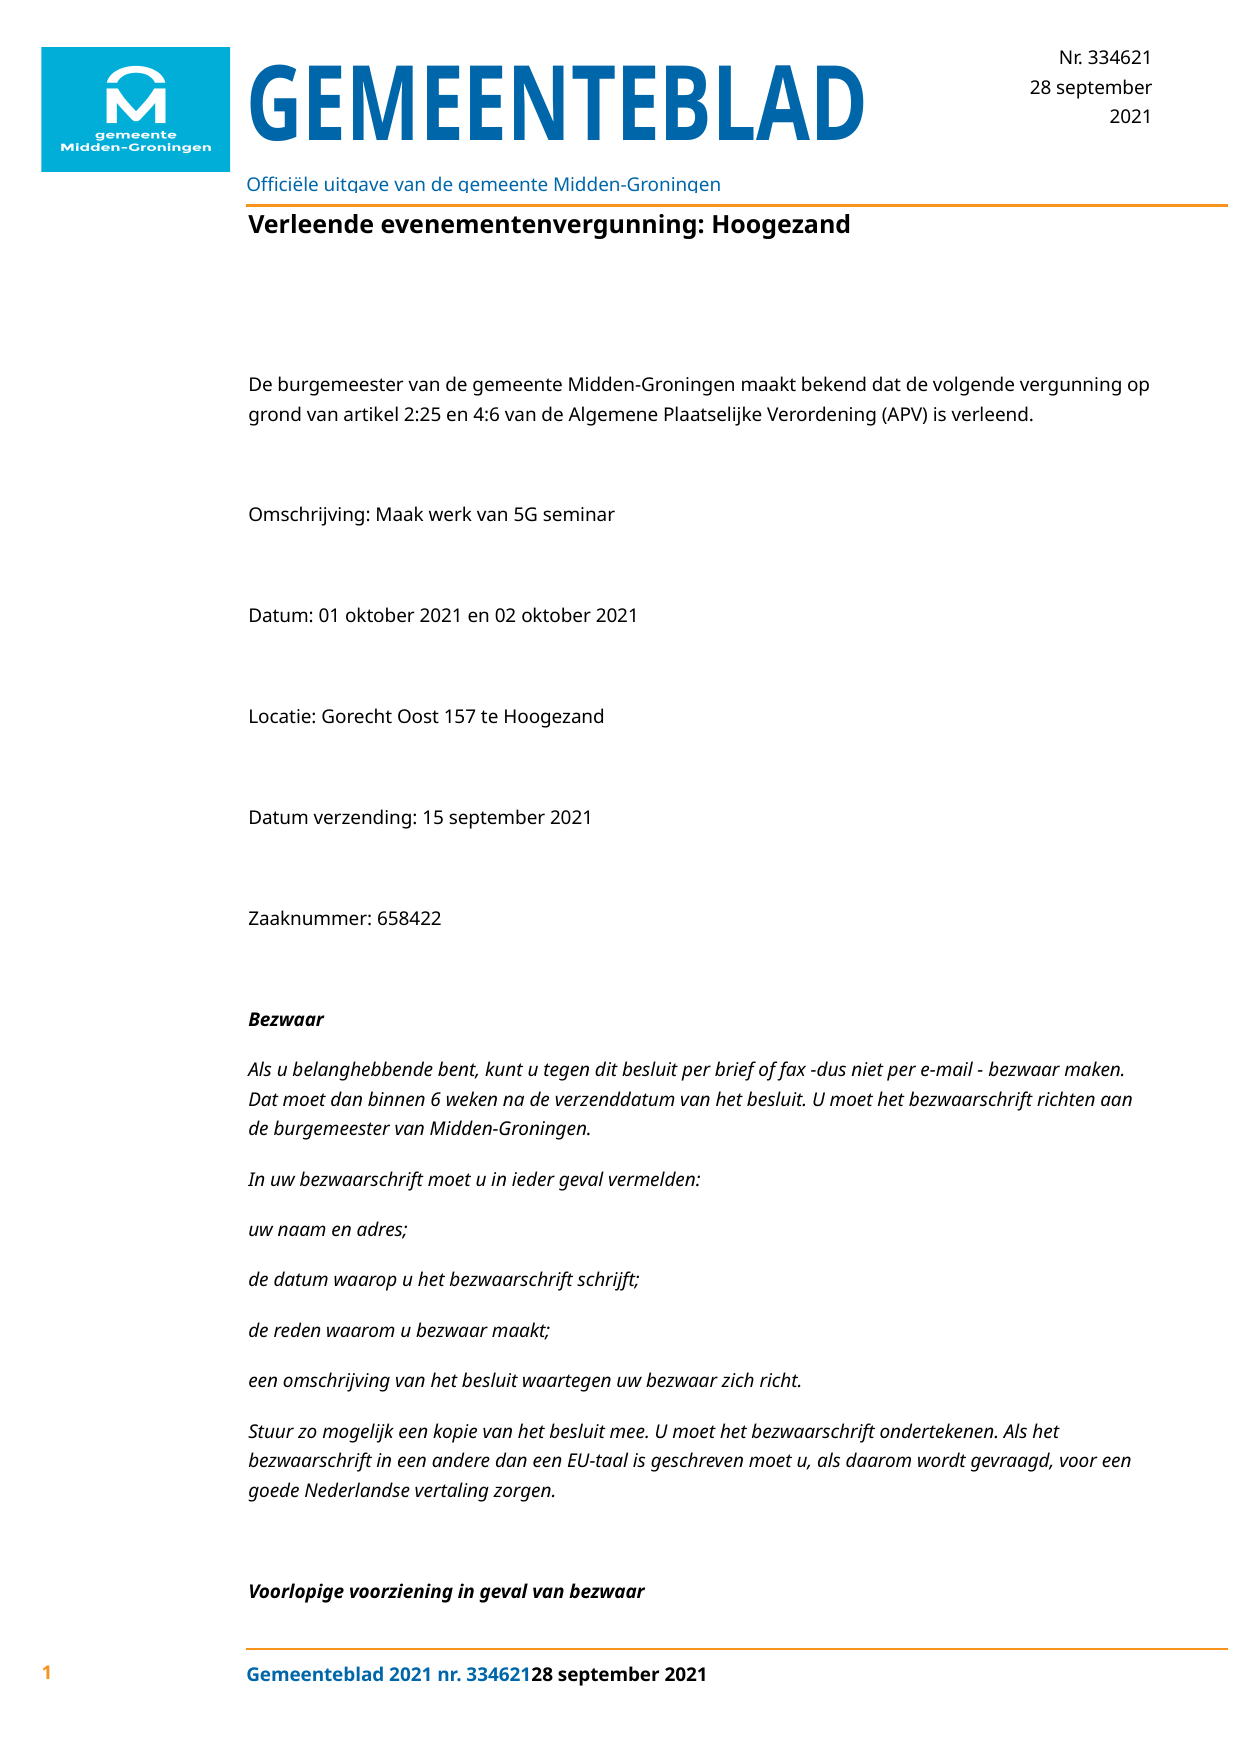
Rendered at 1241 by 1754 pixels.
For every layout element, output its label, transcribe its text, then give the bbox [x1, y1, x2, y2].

picture [107, 89, 165, 122]
text Zaaknummer: 658422 [248, 905, 1152, 931]
text Locatie: Gorecht Oost 157 te Hoogezand [248, 703, 1152, 729]
text Als u belanghebbende bent, kunt u tegen dit besluit per brief of fax -dus niet per e-mail - bezwaar maken. Dat moet dan binnen 6 weken na de verzenddatum van het besluit. U moet het bezwaarschrift richten aan de burgemeester van Midden-Groningen. [248, 1056, 1152, 1141]
text Verleende evenementenvergunning: Hoogezand [248, 207, 1152, 241]
picture [184, 146, 190, 153]
text Omschrijving: Maak werk van 5G seminar [248, 502, 1152, 527]
text Voorlopige voorziening in geval van bezwaar [248, 1578, 1152, 1603]
picture [108, 66, 164, 82]
text De burgemeester van de gemeente Midden-Groningen maakt bekend dat de volgende vergunning op grond van artikel 2:25 en 4:6 van de Algemene Plaatselijke Verordening (APV) is verleend. [248, 371, 1152, 426]
text de datum waarop u het bezwaarschrift schrijft; [248, 1267, 1152, 1292]
text In uw bezwaarschrift moet u in ieder geval vermelden: [248, 1166, 1152, 1191]
text Stuur zo mogelijk een kopie van het besluit mee. U moet het bezwaarschrift ondertekenen. Als het bezwaarschrift in een andere dan een EU-taal is geschreven moet u, als daarom wordt gevraagd, voor een goede Nederlandse vertaling zorgen. [248, 1418, 1152, 1503]
text uw naam en adres; [248, 1216, 1152, 1242]
text Datum: 01 oktober 2021 en 02 oktober 2021 [248, 602, 1152, 628]
text de reden waarom u bezwaar maakt; [248, 1317, 1152, 1343]
text Bezwaar [248, 1006, 1152, 1031]
text Datum verzending: 15 september 2021 [248, 804, 1152, 830]
text een omschrijving van het besluit waartegen uw bezwaar zich richt. [248, 1367, 1152, 1393]
